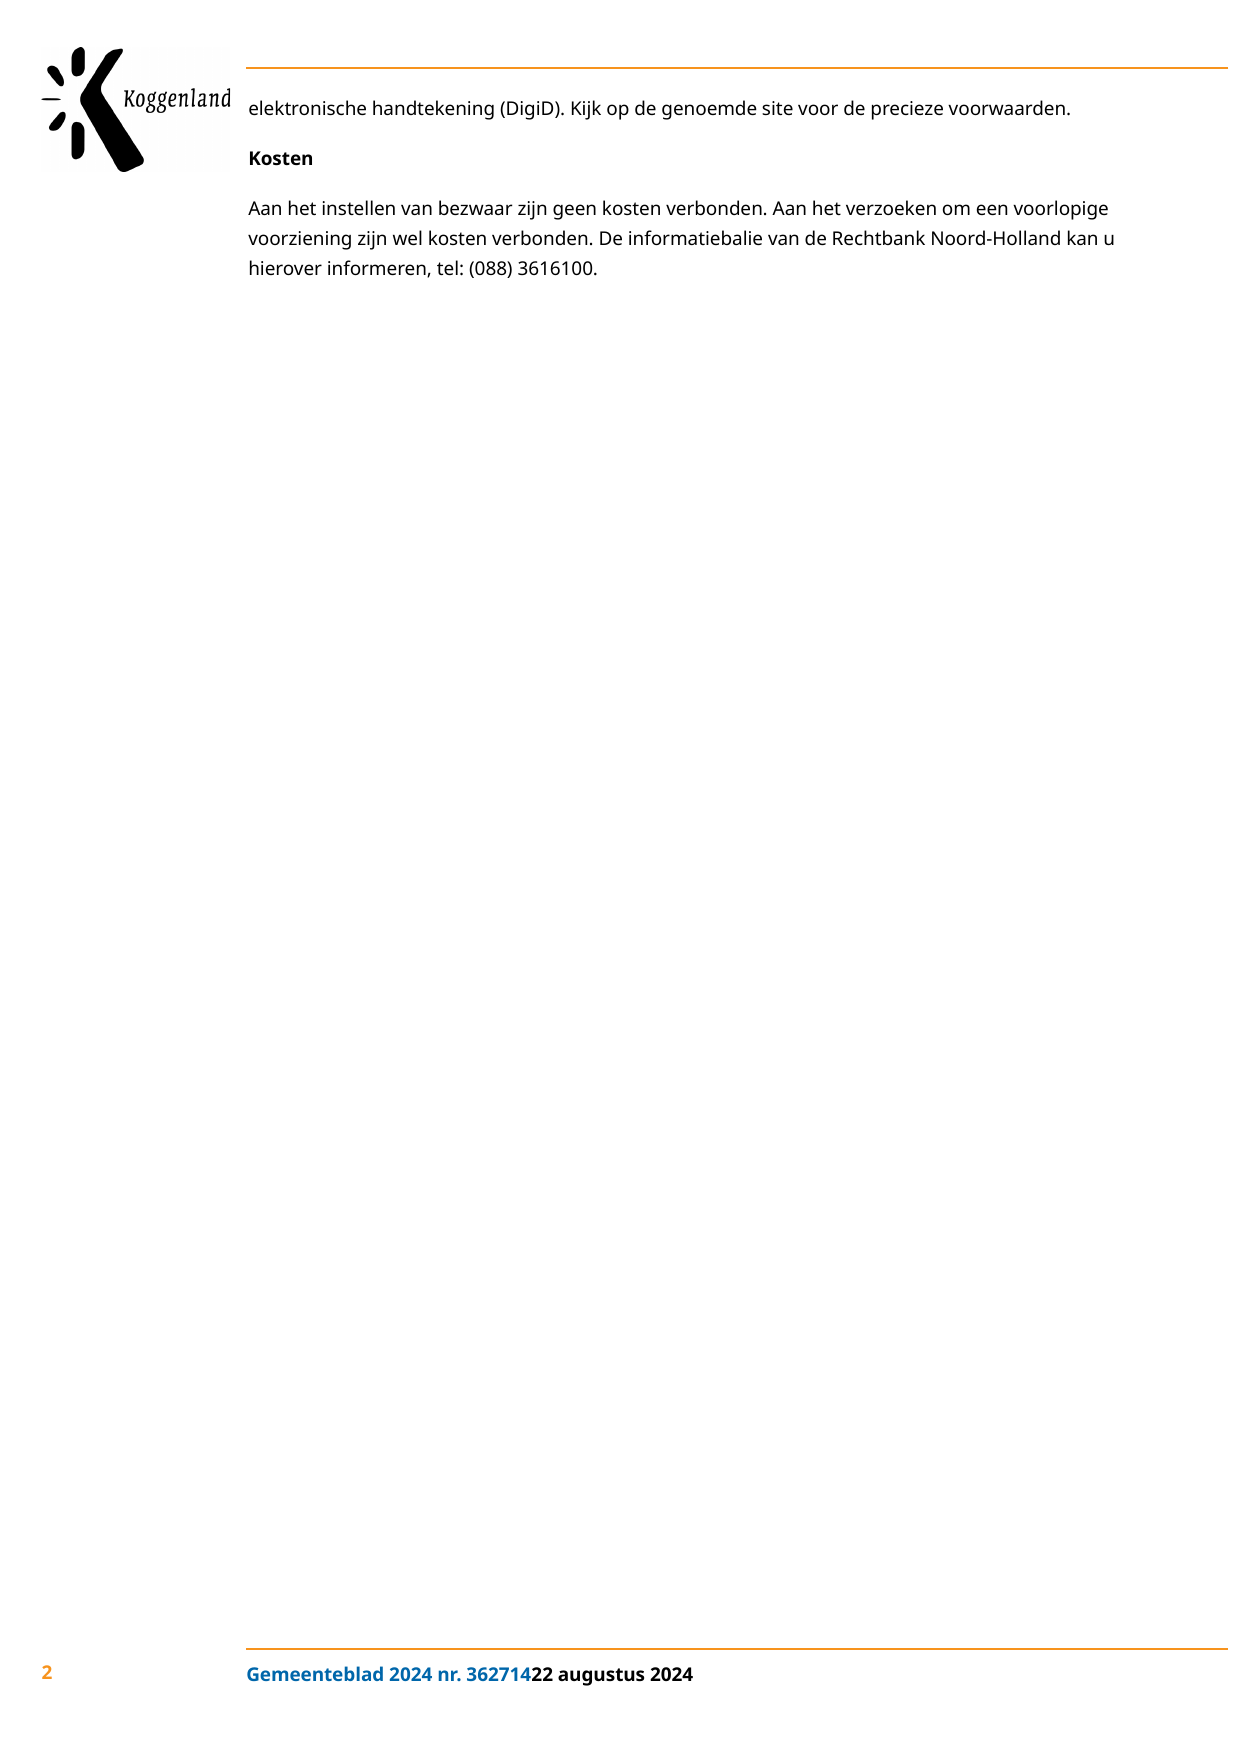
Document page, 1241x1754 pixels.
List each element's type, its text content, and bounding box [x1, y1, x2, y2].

text Aan het instellen van bezwaar zijn geen kosten verbonden. Aan het verzoeken om een voorlopige voorziening zijn wel kosten verbonden. De informatiebalie van de Rechtbank Noord-Holland kan u hierover informeren, tel: (088) 3616100. [248, 196, 1152, 281]
text elektronische handtekening (DigiD). Kijk op de genoemde site voor de precieze voorwaarden. [248, 95, 1152, 121]
picture [41, 47, 231, 172]
text Kosten [248, 145, 1152, 171]
